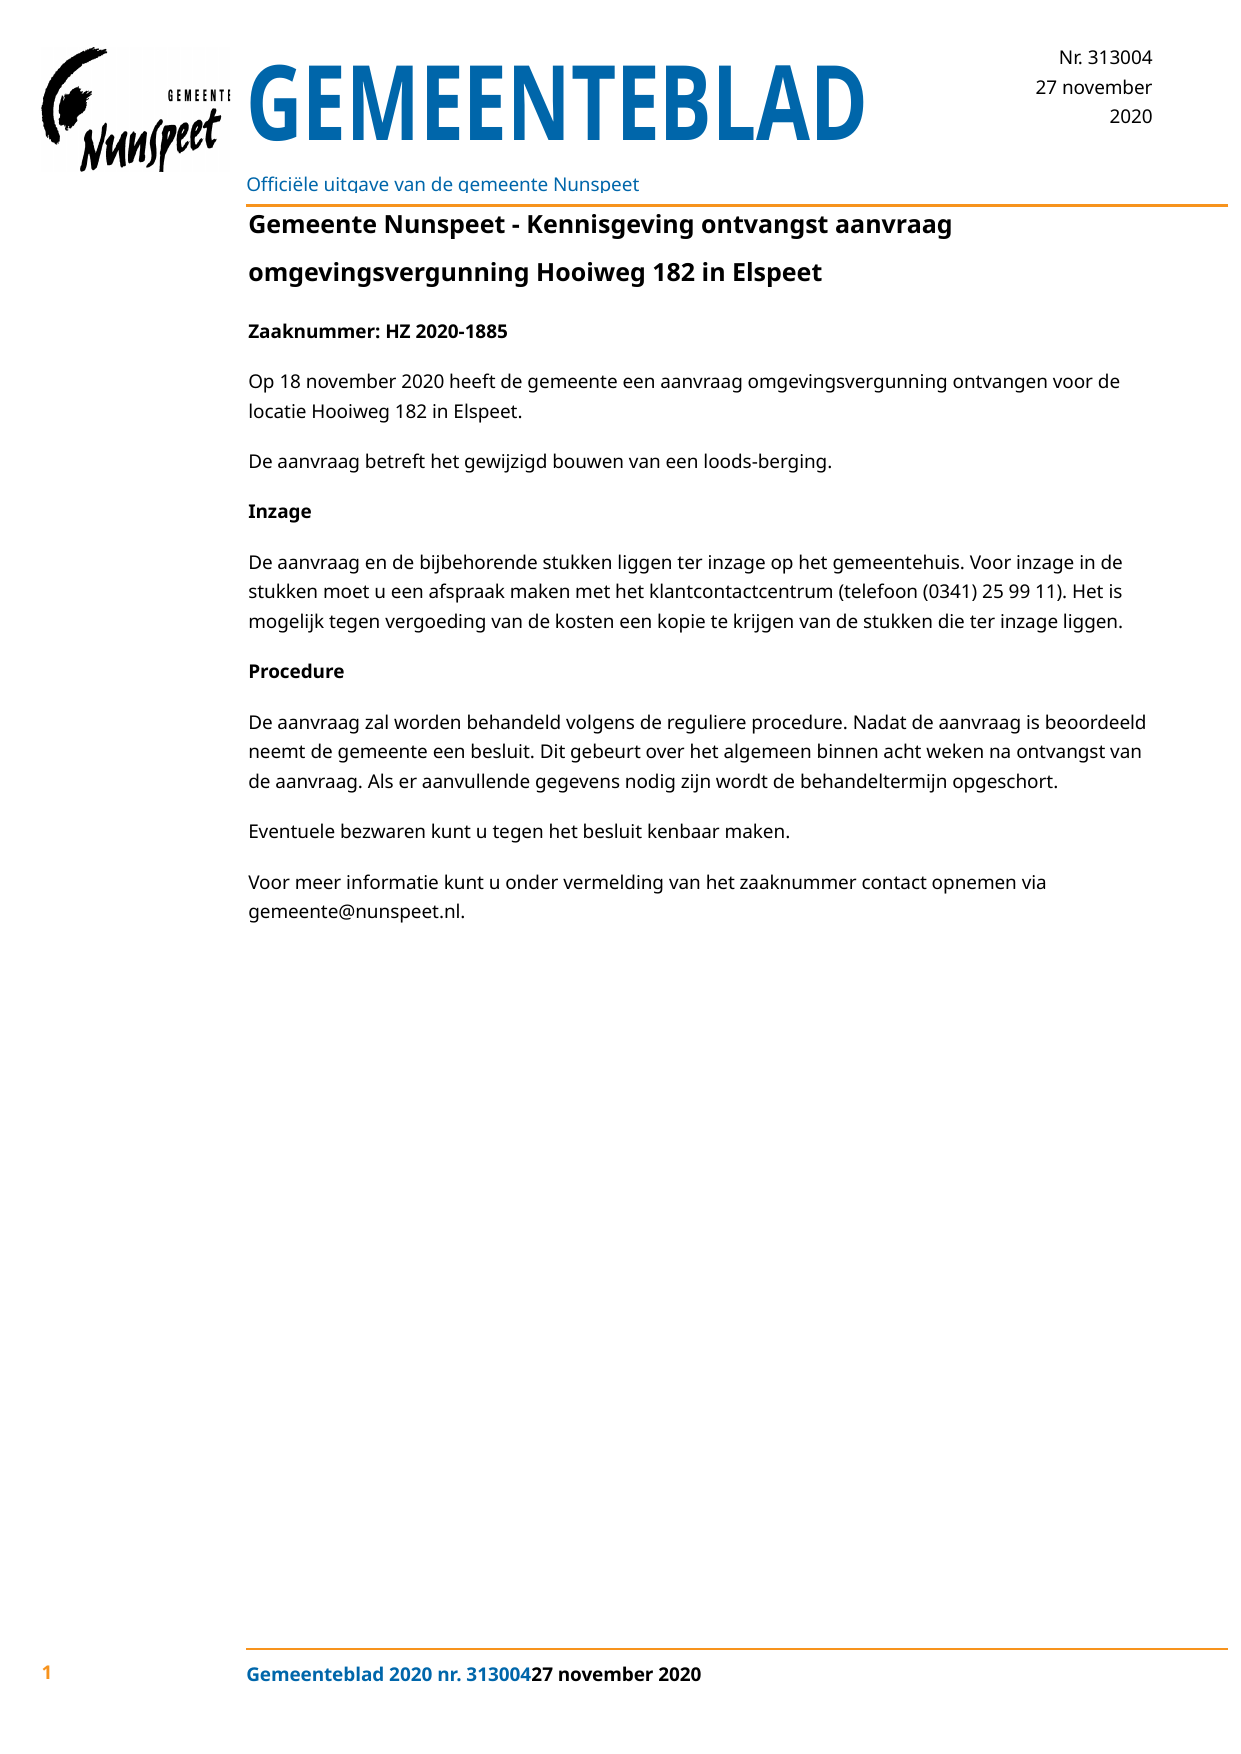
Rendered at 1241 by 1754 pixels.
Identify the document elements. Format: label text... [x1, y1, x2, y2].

text Voor meer informatie kunt u onder vermelding van het zaaknummer contact opnemen via gemeente@nunspeet.nl. [248, 869, 1152, 924]
text Gemeente Nunspeet - Kennisgeving ontvangst aanvraag omgevingsvergunning Hooiweg 182 in Elspeet [248, 207, 1152, 288]
text Eventuele bezwaren kunt u tegen het besluit kenbaar maken. [248, 819, 1152, 844]
text Op 18 november 2020 heeft de gemeente een aanvraag omgevingsvergunning ontvangen voor de locatie Hooiweg 182 in Elspeet. [248, 368, 1152, 424]
text De aanvraag en de bijbehorende stukken liggen ter inzage op het gemeentehuis. Voor inzage in de stukken moet u een afspraak maken met het klantcontactcentrum (telefoon (0341) 25 99 11). Het is mogelijk tegen vergoeding van de kosten een kopie te krijgen van de stukken die ter inzage liggen. [248, 549, 1152, 634]
text De aanvraag betreft het gewijzigd bouwen van een loods-berging. [248, 448, 1152, 474]
text De aanvraag zal worden behandeld volgens de reguliere procedure. Nadat de aanvraag is beoordeeld neemt de gemeente een besluit. Dit gebeurt over het algemeen binnen acht weken na ontvangst van de aanvraag. Als er aanvullende gegevens nodig zijn wordt de behandeltermijn opgeschort. [248, 709, 1152, 794]
text Inzage [248, 499, 1152, 524]
picture [41, 47, 231, 172]
text Procedure [248, 659, 1152, 684]
text Zaaknummer: HZ 2020-1885 [248, 318, 1152, 344]
